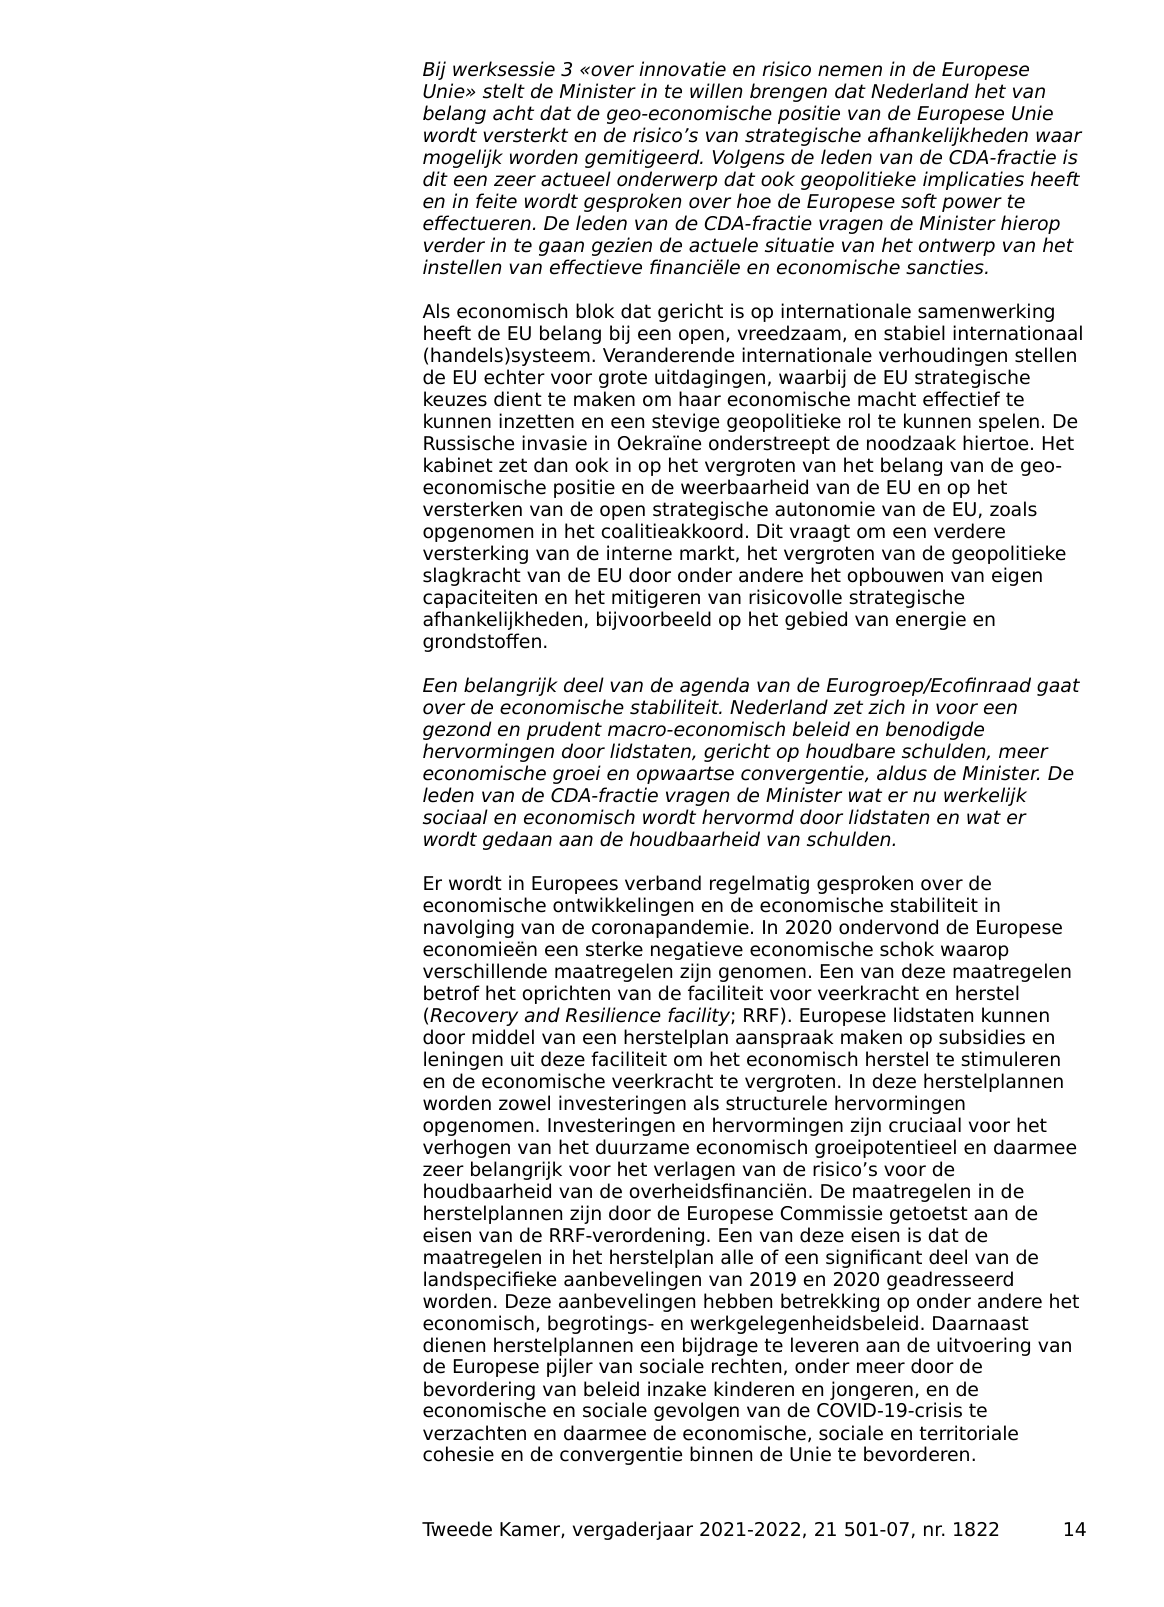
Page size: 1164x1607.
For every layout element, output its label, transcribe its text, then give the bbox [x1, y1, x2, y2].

text Als economisch blok dat gericht is op internationale samenwerking heeft de EU belang bij een open, vreedzaam, en stabiel internationaal (handels)systeem. Veranderende internationale verhoudingen stellen de EU echter voor grote uitdagingen, waarbij de EU strategische keuzes dient te maken om haar economische macht effectief te kunnen inzetten en een stevige geopolitieke rol te kunnen spelen. De Russische invasie in Oekraïne onderstreept de noodzaak hiertoe. Het kabinet zet dan ook in op het vergroten van het belang van de geo-economische positie en de weerbaarheid van de EU en op het versterken van de open strategische autonomie van de EU, zoals opgenomen in het coalitieakkoord. Dit vraagt om een verdere versterking van de interne markt, het vergroten van de geopolitieke slagkracht van de EU door onder andere het opbouwen van eigen capaciteiten en het mitigeren van risicovolle strategische afhankelijkheden, bijvoorbeeld op het gebied van energie en grondstoffen. [422, 301, 1087, 653]
text Bij werksessie 3 «over innovatie en risico nemen in de Europese Unie» stelt de Minister in te willen brengen dat Nederland het van belang acht dat de geo-economische positie van de Europese Unie wordt versterkt en de risico’s van strategische afhankelijkheden waar mogelijk worden gemitigeerd. Volgens de leden van de CDA-fractie is dit een zeer actueel onderwerp dat ook geopolitieke implicaties heeft en in feite wordt gesproken over hoe de Europese soft power te effectueren. De leden van de CDA-fractie vragen de Minister hierop verder in te gaan gezien de actuele situatie van het ontwerp van het instellen van effectieve financiële en economische sancties. [422, 59, 1087, 279]
text Er wordt in Europees verband regelmatig gesproken over de economische ontwikkelingen en de economische stabiliteit in navolging van de coronapandemie. In 2020 ondervond de Europese economieën een sterke negatieve economische schok waarop verschillende maatregelen zijn genomen. Een van deze maatregelen betrof het oprichten van de faciliteit voor veerkracht en herstel (Recovery and Resilience facility; RRF). Europese lidstaten kunnen door middel van een herstelplan aanspraak maken op subsidies en leningen uit deze faciliteit om het economisch herstel te stimuleren en de economische veerkracht te vergroten. In deze herstelplannen worden zowel investeringen als structurele hervormingen opgenomen. Investeringen en hervormingen zijn cruciaal voor het verhogen van het duurzame economisch groeipotentieel en daarmee zeer belangrijk voor het verlagen van de risico’s voor de houdbaarheid van de overheidsfinanciën. De maatregelen in de herstelplannen zijn door de Europese Commissie getoetst aan de eisen van de RRF-verordening. Een van deze eisen is dat de maatregelen in het herstelplan alle of een significant deel van de landspecifieke aanbevelingen van 2019 en 2020 geadresseerd worden. Deze aanbevelingen hebben betrekking op onder andere het economisch, begrotings- en werkgelegenheidsbeleid. Daarnaast dienen herstelplannen een bijdrage te leveren aan de uitvoering van de Europese pijler van sociale rechten, onder meer door de bevordering van beleid inzake kinderen en jongeren, en de economische en sociale gevolgen van de COVID-19-crisis te verzachten en daarmee de economische, sociale en territoriale cohesie en de convergentie binnen de Unie te bevorderen. [422, 873, 1087, 1466]
text Een belangrijk deel van de agenda van de Eurogroep/Ecofinraad gaat over de economische stabiliteit. Nederland zet zich in voor een gezond en prudent macro-economisch beleid en benodigde hervormingen door lidstaten, gericht op houdbare schulden, meer economische groei en opwaartse convergentie, aldus de Minister. De leden van de CDA-fractie vragen de Minister wat er nu werkelijk sociaal en economisch wordt hervormd door lidstaten en wat er wordt gedaan aan de houdbaarheid van schulden. [422, 675, 1087, 851]
